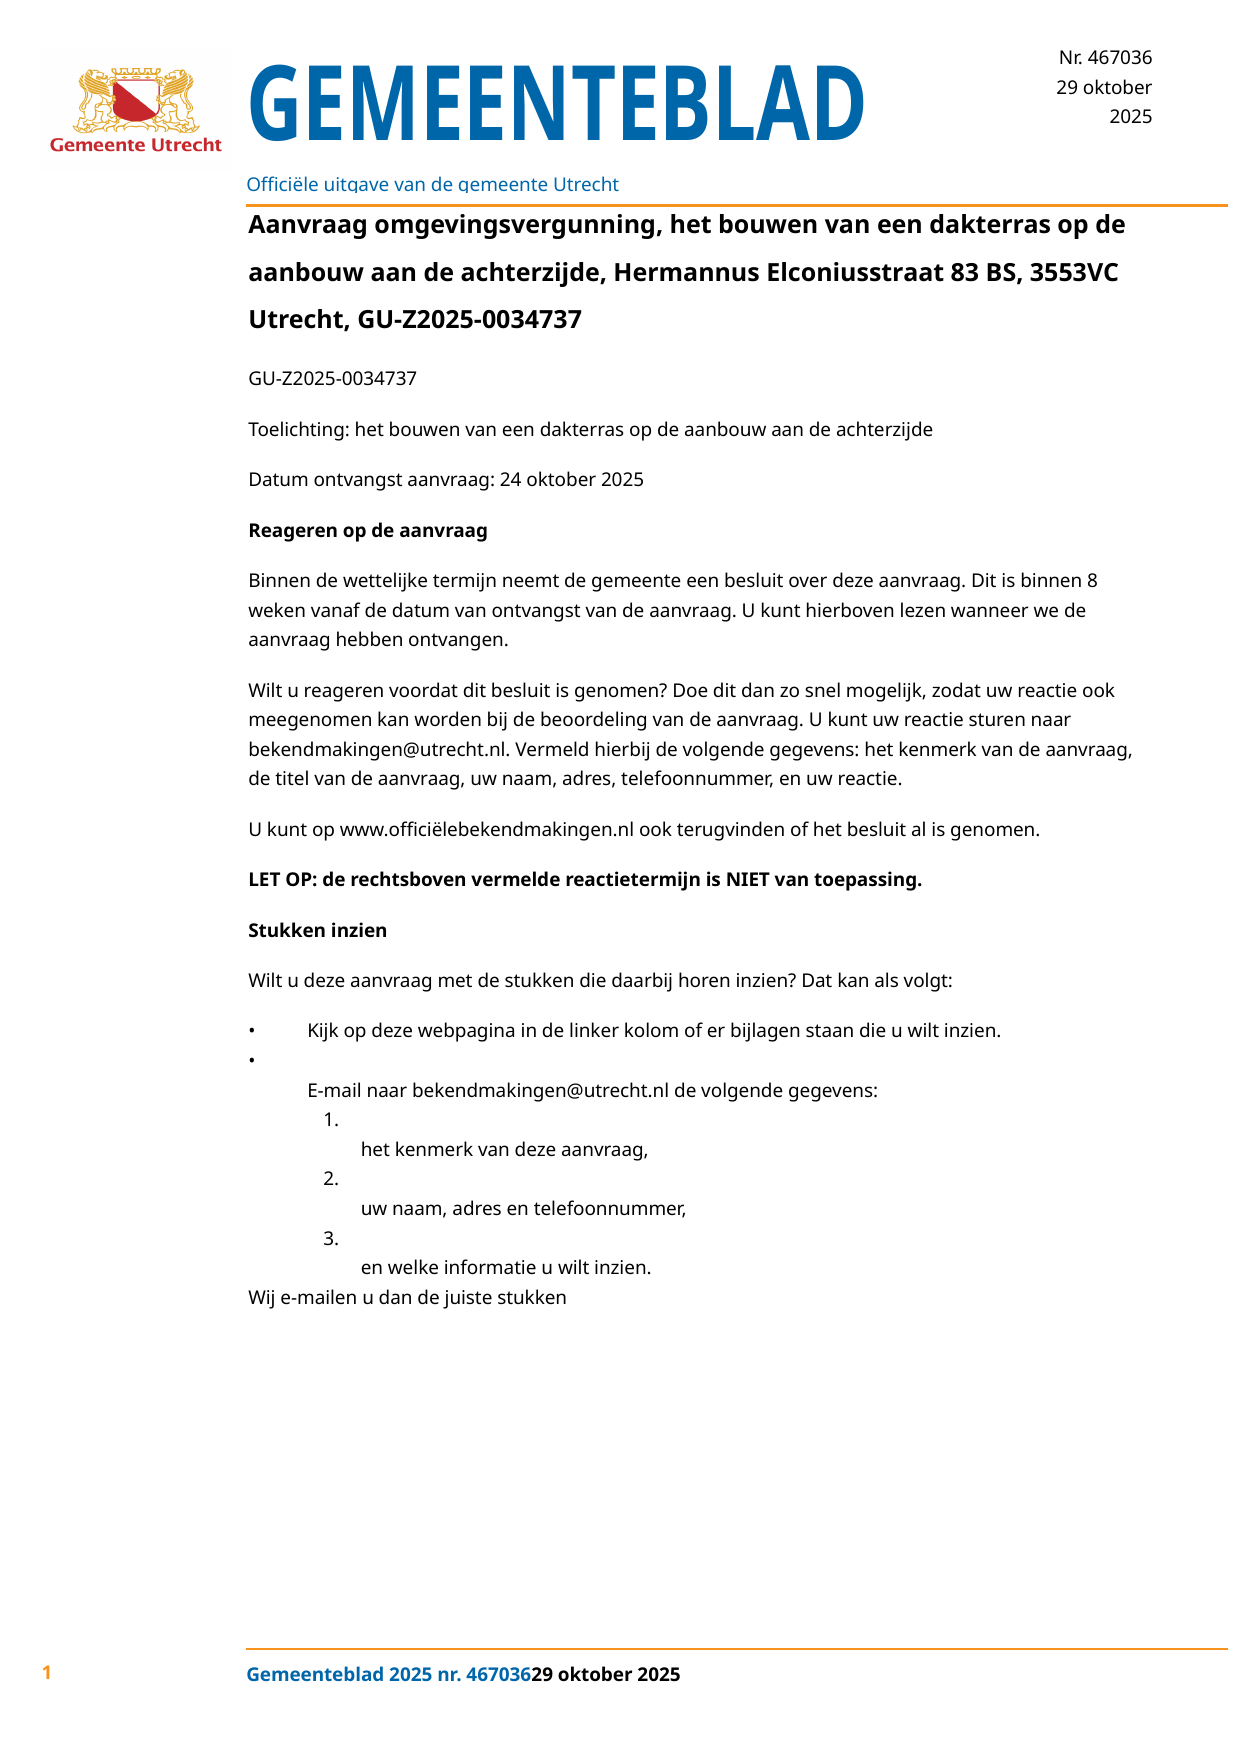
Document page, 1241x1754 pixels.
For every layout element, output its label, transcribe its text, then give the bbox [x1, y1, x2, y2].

text Reageren op de aanvraag [248, 517, 1152, 542]
text Stukken inzien [248, 917, 1152, 942]
picture [41, 47, 231, 172]
text Wilt u reageren voordat dit besluit is genomen? Doe dit dan zo snel mogelijk, zodat uw reactie ook meegenomen kan worden bij de beoordeling van de aanvraag. U kunt uw reactie sturen naar bekendmakingen@utrecht.nl. Vermeld hierbij de volgende gegevens: het kenmerk van de aanvraag, de titel van de aanvraag, uw naam, adres, telefoonnummer, en uw reactie. [248, 677, 1152, 791]
list en welke informatie u wilt inzien. [323, 1254, 1152, 1280]
text LET OP: de rechtsboven vermelde reactietermijn is NIET van toepassing. [248, 866, 1152, 892]
text Aanvraag omgevingsvergunning, het bouwen van een dakterras op de aanbouw aan de achterzijde, Hermannus Elconiusstraat 83 BS, 3553VC Utrecht, GU-Z2025-0034737 [248, 207, 1152, 336]
text Binnen de wettelijke termijn neemt de gemeente een besluit over deze aanvraag. Dit is binnen 8 weken vanaf de datum van ontvangst van de aanvraag. U kunt hierboven lezen wanneer we de aanvraag hebben ontvangen. [248, 567, 1152, 652]
text Datum ontvangst aanvraag: 24 oktober 2025 [248, 466, 1152, 492]
text U kunt op www.officiëlebekendmakingen.nl ook terugvinden of het besluit al is genomen. [248, 816, 1152, 842]
text Wij e-mailen u dan de juiste stukken [248, 1284, 1152, 1309]
list uw naam, adres en telefoonnummer, [323, 1195, 1152, 1221]
list het kenmerk van deze aanvraag, [323, 1136, 1152, 1162]
text GU-Z2025-0034737 [248, 366, 1152, 391]
list Kijk op deze webpagina in de linker kolom of er bijlagen staan die u wilt inzien. [248, 1018, 1152, 1043]
list E-mail naar bekendmakingen@utrecht.nl de volgende gegevens: [248, 1077, 1152, 1102]
text Wilt u deze aanvraag met de stukken die daarbij horen inzien? Dat kan als volgt: [248, 967, 1152, 993]
text Toelichting: het bouwen van een dakterras op de aanbouw aan de achterzijde [248, 416, 1152, 442]
